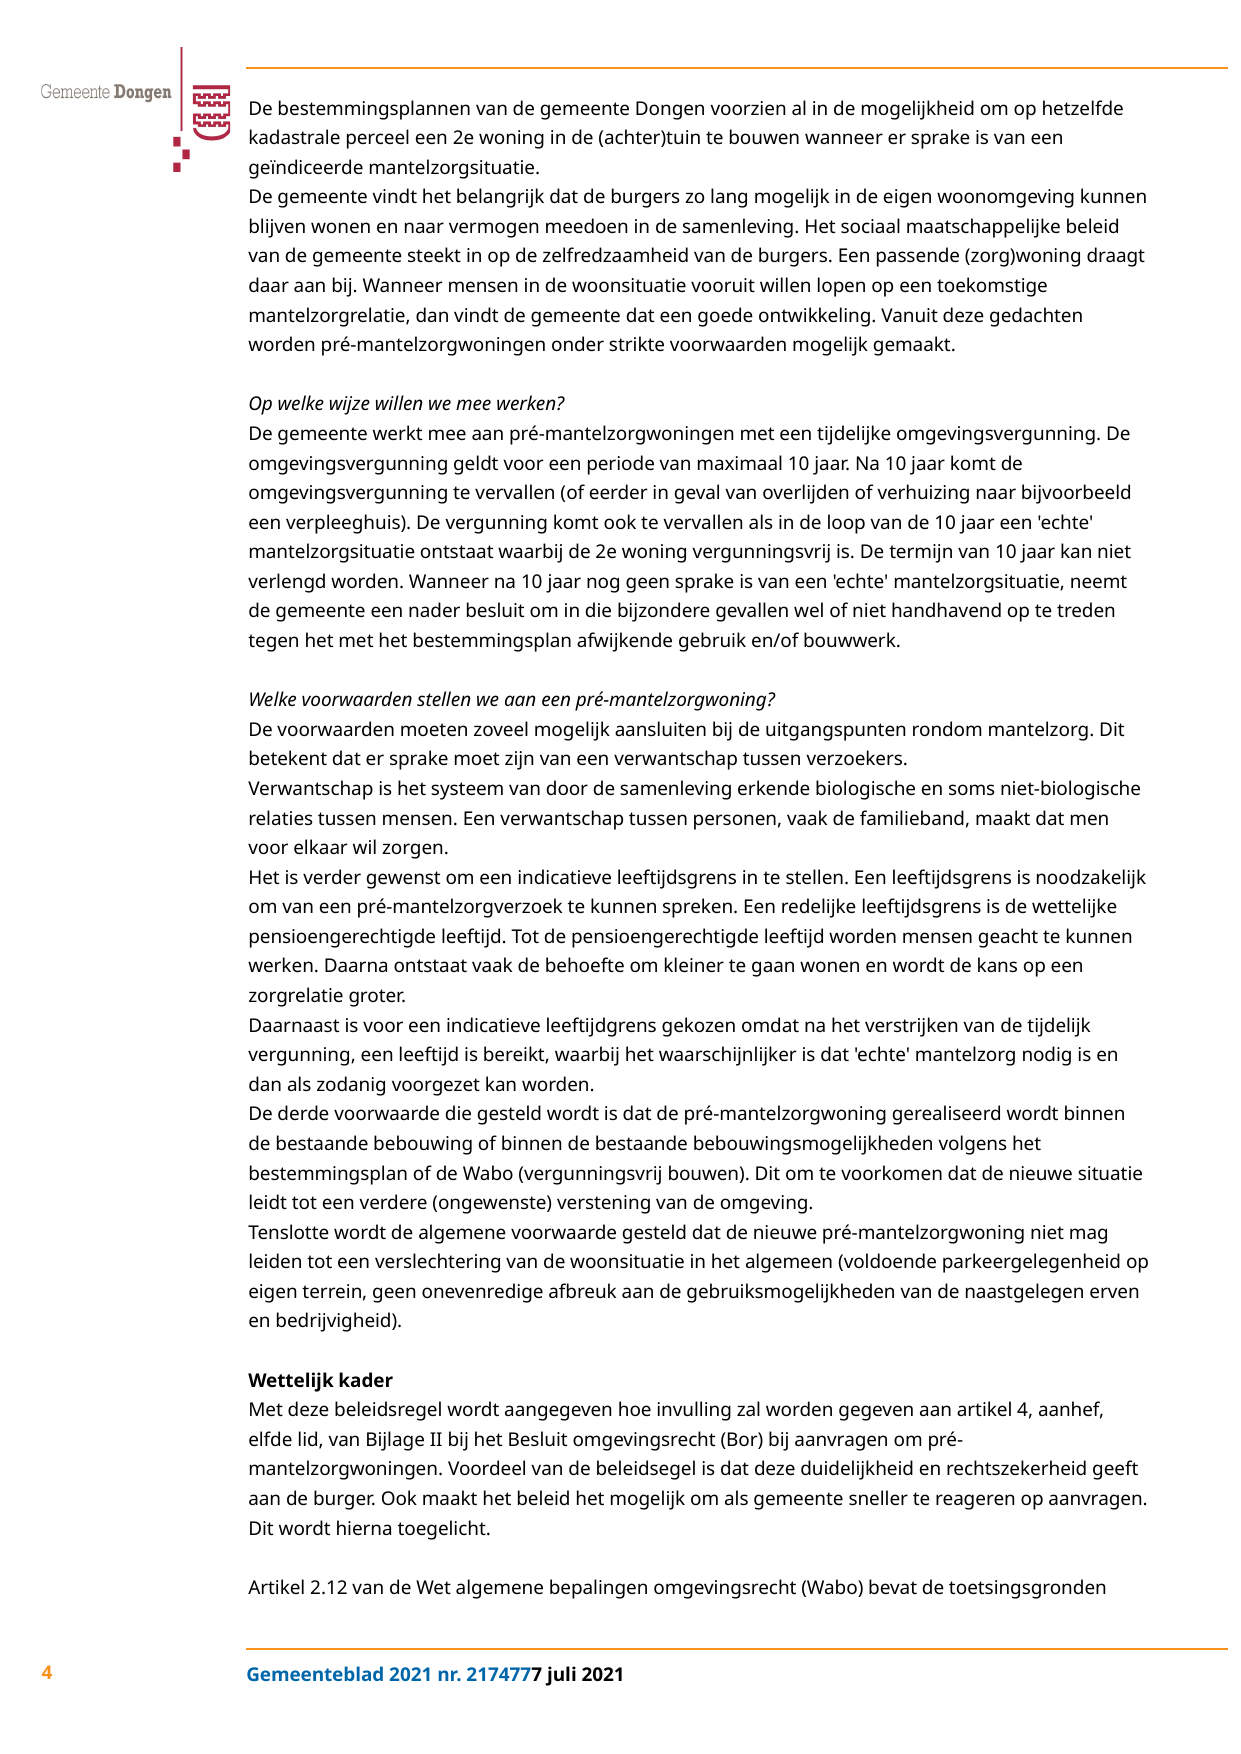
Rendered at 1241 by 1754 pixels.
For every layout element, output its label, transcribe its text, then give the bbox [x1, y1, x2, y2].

text Op welke wijze willen we mee werken? [248, 391, 1152, 416]
text Artikel 2.12 van de Wet algemene bepalingen omgevingsrecht (Wabo) bevat de toetsingsgronden [248, 1574, 1152, 1600]
text De derde voorwaarde die gesteld wordt is dat de pré-mantelzorgwoning gerealiseerd wordt binnen de bestaande bebouwing of binnen de bestaande bebouwingsmogelijkheden volgens het bestemmingsplan of de Wabo (vergunningsvrij bouwen). Dit om te voorkomen dat de nieuwe situatie leidt tot een verdere (ongewenste) verstening van de omgeving. [248, 1101, 1152, 1215]
text De gemeente werkt mee aan pré-mantelzorgwoningen met een tijdelijke omgevingsvergunning. De omgevingsvergunning geldt voor een periode van maximaal 10 jaar. Na 10 jaar komt de omgevingsvergunning te vervallen (of eerder in geval van overlijden of verhuizing naar bijvoorbeeld een verpleeghuis). De vergunning komt ook te vervallen als in de loop van de 10 jaar een 'echte' mantelzorgsituatie ontstaat waarbij de 2e woning vergunningsvrij is. De termijn van 10 jaar kan niet verlengd worden. Wanneer na 10 jaar nog geen sprake is van een 'echte' mantelzorgsituatie, neemt de gemeente een nader besluit om in die bijzondere gevallen wel of niet handhavend op te treden tegen het met het bestemmingsplan afwijkende gebruik en/of bouwwerk. [248, 420, 1152, 653]
text De voorwaarden moeten zoveel mogelijk aansluiten bij de uitgangspunten rondom mantelzorg. Dit betekent dat er sprake moet zijn van een verwantschap tussen verzoekers. [248, 716, 1152, 771]
text Wettelijk kader [248, 1367, 1152, 1393]
picture [41, 47, 231, 172]
text Het is verder gewenst om een indicatieve leeftijdsgrens in te stellen. Een leeftijdsgrens is noodzakelijk om van een pré-mantelzorgverzoek te kunnen spreken. Een redelijke leeftijdsgrens is de wettelijke pensioengerechtigde leeftijd. Tot de pensioengerechtigde leeftijd worden mensen geacht te kunnen werken. Daarna ontstaat vaak de behoefte om kleiner te gaan wonen en wordt de kans op een zorgrelatie groter. [248, 864, 1152, 1008]
text De gemeente vindt het belangrijk dat de burgers zo lang mogelijk in de eigen woonomgeving kunnen blijven wonen en naar vermogen meedoen in de samenleving. Het sociaal maatschappelijke beleid van de gemeente steekt in op de zelfredzaamheid van de burgers. Een passende (zorg)woning draagt daar aan bij. Wanneer mensen in de woonsituatie vooruit willen lopen op een toekomstige mantelzorgrelatie, dan vindt de gemeente dat een goede ontwikkeling. Vanuit deze gedachten worden pré-mantelzorgwoningen onder strikte voorwaarden mogelijk gemaakt. [248, 183, 1152, 357]
text Welke voorwaarden stellen we aan een pré-mantelzorgwoning? [248, 686, 1152, 712]
text De bestemmingsplannen van de gemeente Dongen voorzien al in de mogelijkheid om op hetzelfde kadastrale perceel een 2e woning in de (achter)tuin te bouwen wanneer er sprake is van een geïndiceerde mantelzorgsituatie. [248, 95, 1152, 180]
text Verwantschap is het systeem van door de samenleving erkende biologische en soms niet-biologische relaties tussen mensen. Een verwantschap tussen personen, vaak de familieband, maakt dat men voor elkaar wil zorgen. [248, 775, 1152, 860]
text Daarnaast is voor een indicatieve leeftijdgrens gekozen omdat na het verstrijken van de tijdelijk vergunning, een leeftijd is bereikt, waarbij het waarschijnlijker is dat 'echte' mantelzorg nodig is en dan als zodanig voorgezet kan worden. [248, 1012, 1152, 1097]
text Tenslotte wordt de algemene voorwaarde gesteld dat de nieuwe pré-mantelzorgwoning niet mag leiden tot een verslechtering van de woonsituatie in het algemeen (voldoende parkeergelegenheid op eigen terrein, geen onevenredige afbreuk aan de gebruiksmogelijkheden van de naastgelegen erven en bedrijvigheid). [248, 1219, 1152, 1333]
text Met deze beleidsregel wordt aangegeven hoe invulling zal worden gegeven aan artikel 4, aanhef, elfde lid, van Bijlage II bij het Besluit omgevingsrecht (Bor) bij aanvragen om pré-mantelzorgwoningen. Voordeel van de beleidsegel is dat deze duidelijkheid en rechtszekerheid geeft aan de burger. Ook maakt het beleid het mogelijk om als gemeente sneller te reageren op aanvragen. Dit wordt hierna toegelicht. [248, 1396, 1152, 1541]
